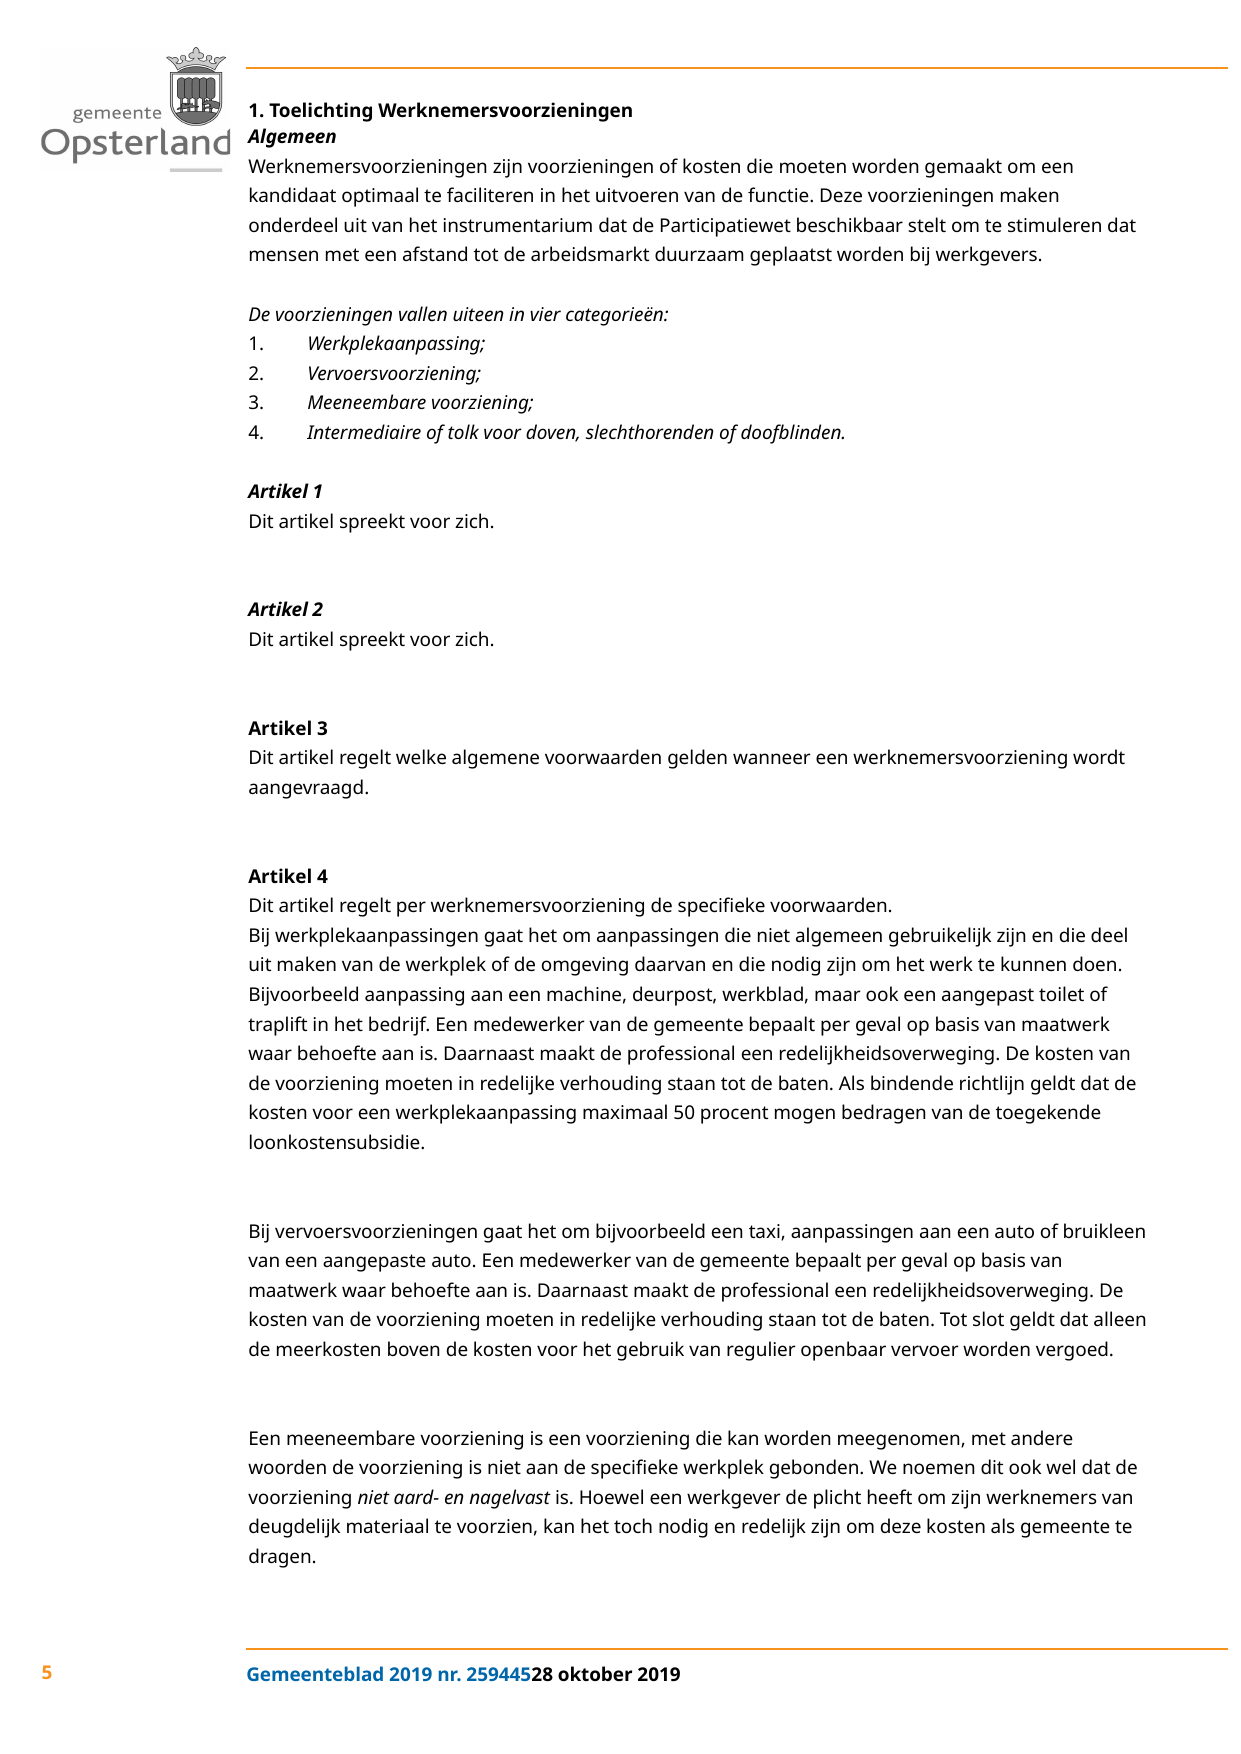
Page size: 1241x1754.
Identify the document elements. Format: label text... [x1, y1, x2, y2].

text Dit artikel spreekt voor zich. [248, 508, 1152, 534]
text Artikel 2 [248, 597, 1152, 622]
text Bij vervoersvoorzieningen gaat het om bijvoorbeeld een taxi, aanpassingen aan een auto of bruikleen van een aangepaste auto. Een medewerker van de gemeente bepaalt per geval op basis van maatwerk waar behoefte aan is. Daarnaast maakt de professional een redelijkheidsoverweging. De kosten van de voorziening moeten in redelijke verhouding staan tot de baten. Tot slot geldt dat alleen de meerkosten boven de kosten voor het gebruik van regulier openbaar vervoer worden vergoed. [248, 1218, 1152, 1362]
text 1. Toelichting Werknemersvoorzieningen [248, 95, 1152, 123]
text Artikel 1 [248, 478, 1152, 504]
list Intermediaire of tolk voor doven, slechthorenden of doofblinden. [248, 419, 1152, 445]
text Bij werkplekaanpassingen gaat het om aanpassingen die niet algemeen gebruikelijk zijn en die deel uit maken van de werkplek of de omgeving daarvan en die nodig zijn om het werk te kunnen doen. Bijvoorbeeld aanpassing aan een machine, deurpost, werkblad, maar ook een aangepast toilet of traplift in het bedrijf. Een medewerker van de gemeente bepaalt per geval op basis van maatwerk waar behoefte aan is. Daarnaast maakt de professional een redelijkheidsoverweging. De kosten van de voorziening moeten in redelijke verhouding staan tot de baten. Als bindende richtlijn geldt dat de kosten voor een werkplekaanpassing maximaal 50 procent mogen bedragen van de toegekende loonkostensubsidie. [248, 922, 1152, 1155]
text Dit artikel regelt welke algemene voorwaarden gelden wanneer een werknemersvoorziening wordt aangevraagd. [248, 744, 1152, 800]
text Artikel 4 [248, 863, 1152, 889]
text Dit artikel regelt per werknemersvoorziening de specifieke voorwaarden. [248, 892, 1152, 918]
list Werkplekaanpassing; [248, 330, 1152, 356]
picture [41, 47, 231, 172]
text Werknemersvoorzieningen zijn voorzieningen of kosten die moeten worden gemaakt om een kandidaat optimaal te faciliteren in het uitvoeren van de functie. Deze voorzieningen maken onderdeel uit van het instrumentarium dat de Participatiewet beschikbaar stelt om te stimuleren dat mensen met een afstand tot de arbeidsmarkt duurzaam geplaatst worden bij werkgevers. [248, 153, 1152, 267]
list Meeneembare voorziening; [248, 389, 1152, 415]
text Algemeen [248, 123, 1152, 149]
text De voorzieningen vallen uiteen in vier categorieën: [248, 301, 1152, 327]
text Dit artikel spreekt voor zich. [248, 626, 1152, 652]
list Vervoersvoorziening; [248, 360, 1152, 386]
text Artikel 3 [248, 715, 1152, 741]
text Een meeneembare voorziening is een voorziening die kan worden meegenomen, met andere woorden de voorziening is niet aan de specifieke werkplek gebonden. We noemen dit ook wel dat de voorziening niet aard- en nagelvast is. Hoewel een werkgever de plicht heeft om zijn werknemers van deugdelijk materiaal te voorzien, kan het toch nodig en redelijk zijn om deze kosten als gemeente te dragen. [248, 1425, 1152, 1569]
